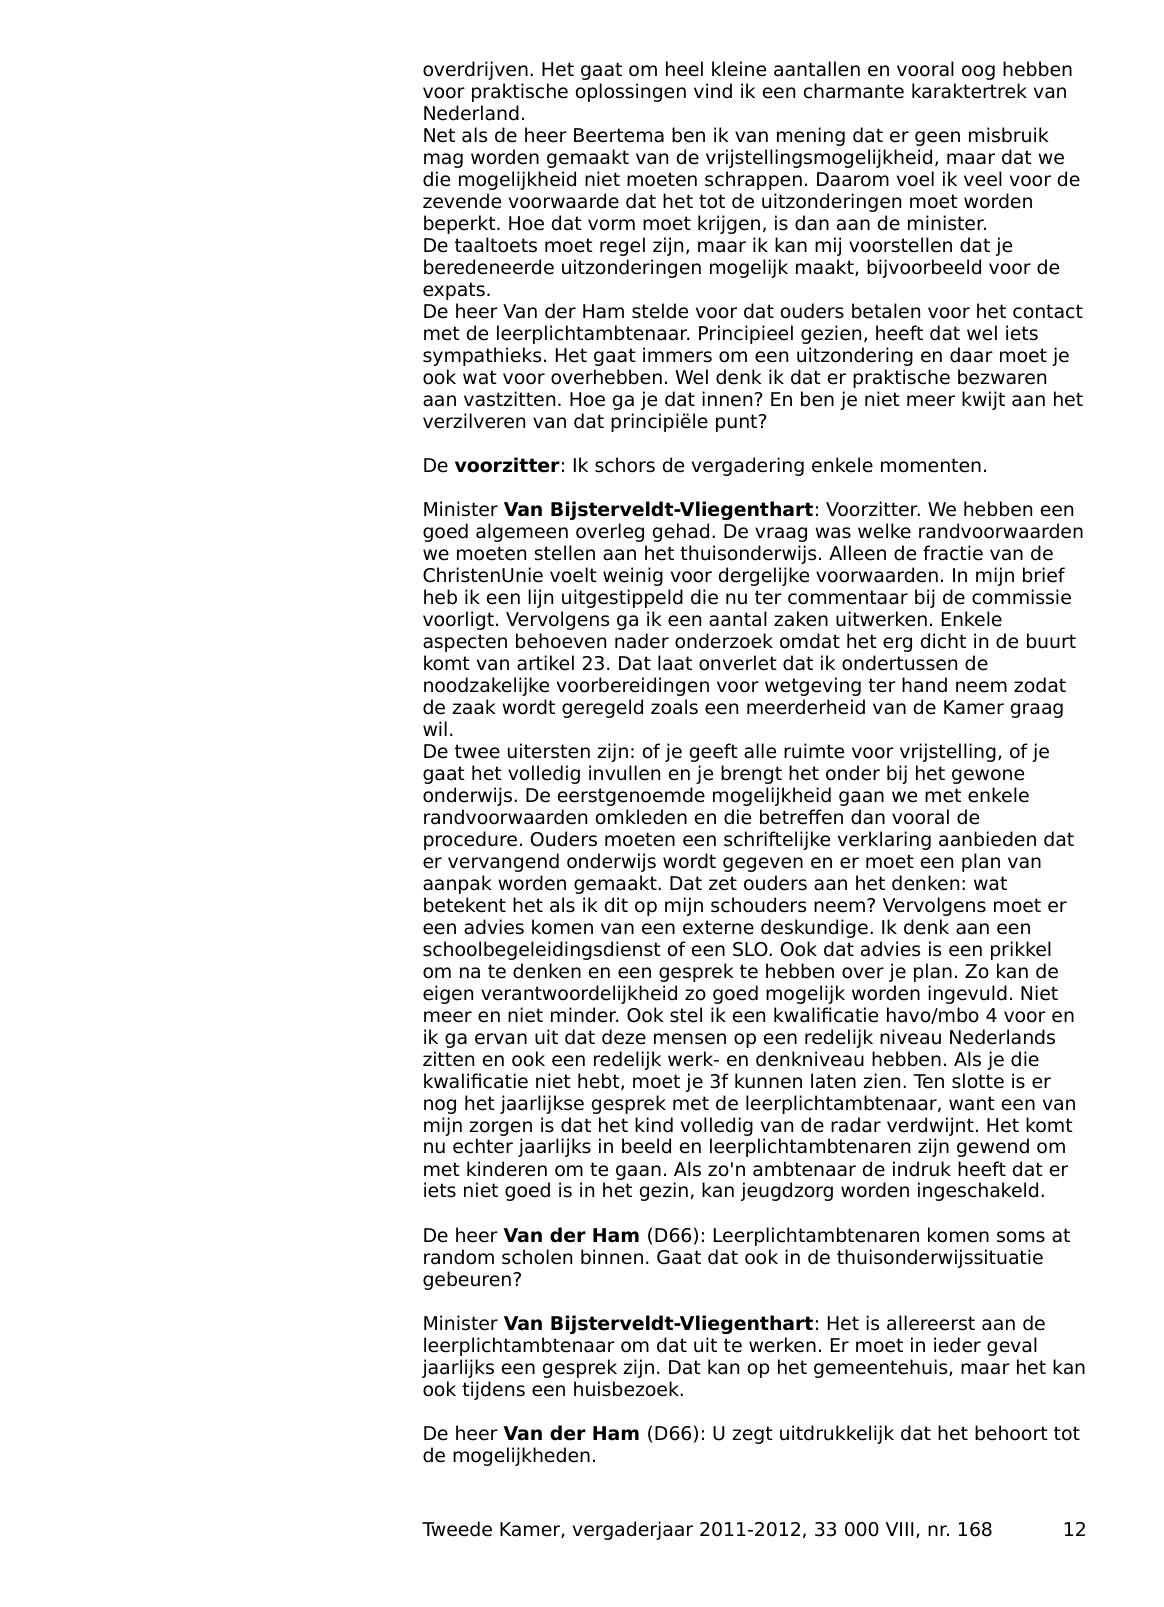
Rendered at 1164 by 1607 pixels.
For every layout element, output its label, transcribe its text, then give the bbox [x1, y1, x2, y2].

text De heer Van der Ham (D66): Leerplichtambtenaren komen soms at random scholen binnen. Gaat dat ook in de thuisonderwijssituatie gebeuren? [422, 1224, 1087, 1291]
text De heer Van der Ham stelde voor dat ouders betalen voor het contact met de leerplichtambtenaar. Principieel gezien, heeft dat wel iets sympathieks. Het gaat immers om een uitzondering en daar moet je ook wat voor overhebben. Wel denk ik dat er praktische bezwaren aan vastzitten. Hoe ga je dat innen? En ben je niet meer kwijt aan het verzilveren van dat principiële punt? [422, 301, 1087, 433]
text Net als de heer Beertema ben ik van mening dat er geen misbruik mag worden gemaakt van de vrijstellingsmogelijkheid, maar dat we die mogelijkheid niet moeten schrappen. Daarom voel ik veel voor de zevende voorwaarde dat het tot de uitzonderingen moet worden beperkt. Hoe dat vorm moet krijgen, is dan aan de minister. [422, 125, 1087, 235]
text De heer Van der Ham (D66): U zegt uitdrukkelijk dat het behoort tot de mogelijkheden. [422, 1423, 1087, 1467]
text De voorzitter: Ik schors de vergadering enkele momenten. [422, 455, 1087, 477]
text De taaltoets moet regel zijn, maar ik kan mij voorstellen dat je beredeneerde uitzonderingen mogelijk maakt, bijvoorbeeld voor de expats. [422, 235, 1087, 301]
text De twee uitersten zijn: of je geeft alle ruimte voor vrijstelling, of je gaat het volledig invullen en je brengt het onder bij het gewone onderwijs. De eerstgenoemde mogelijkheid gaan we met enkele randvoorwaarden omkleden en die betreffen dan vooral de procedure. Ouders moeten een schriftelijke verklaring aanbieden dat er vervangend onderwijs wordt gegeven en er moet een plan van aanpak worden gemaakt. Dat zet ouders aan het denken: wat betekent het als ik dit op mijn schouders neem? Vervolgens moet er een advies komen van een externe deskundige. Ik denk aan een schoolbegeleidingsdienst of een SLO. Ook dat advies is een prikkel om na te denken en een gesprek te hebben over je plan. Zo kan de eigen verantwoordelijkheid zo goed mogelijk worden ingevuld. Niet meer en niet minder. Ook stel ik een kwalificatie havo/mbo 4 voor en ik ga ervan uit dat deze mensen op een redelijk niveau Nederlands zitten en ook een redelijk werk- en denkniveau hebben. Als je die kwalificatie niet hebt, moet je 3f kunnen laten zien. Ten slotte is er nog het jaarlijkse gesprek met de leerplichtambtenaar, want een van mijn zorgen is dat het kind volledig van de radar verdwijnt. Het komt nu echter jaarlijks in beeld en leerplichtambtenaren zijn gewend om met kinderen om te gaan. Als zo'n ambtenaar de indruk heeft dat er iets niet goed is in het gezin, kan jeugdzorg worden ingeschakeld. [422, 741, 1087, 1202]
text Minister Van Bijsterveldt-Vliegenthart: Het is allereerst aan de leerplichtambtenaar om dat uit te werken. Er moet in ieder geval jaarlijks een gesprek zijn. Dat kan op het gemeentehuis, maar het kan ook tijdens een huisbezoek. [422, 1313, 1087, 1401]
text Minister Van Bijsterveldt-Vliegenthart: Voorzitter. We hebben een goed algemeen overleg gehad. De vraag was welke randvoorwaarden we moeten stellen aan het thuisonderwijs. Alleen de fractie van de ChristenUnie voelt weinig voor dergelijke voorwaarden. In mijn brief heb ik een lijn uitgestippeld die nu ter commentaar bij de commissie voorligt. Vervolgens ga ik een aantal zaken uitwerken. Enkele aspecten behoeven nader onderzoek omdat het erg dicht in de buurt komt van artikel 23. Dat laat onverlet dat ik ondertussen de noodzakelijke voorbereidingen voor wetgeving ter hand neem zodat de zaak wordt geregeld zoals een meerderheid van de Kamer graag wil. [422, 499, 1087, 741]
text overdrijven. Het gaat om heel kleine aantallen en vooral oog hebben voor praktische oplossingen vind ik een charmante karaktertrek van Nederland. [422, 59, 1087, 125]
